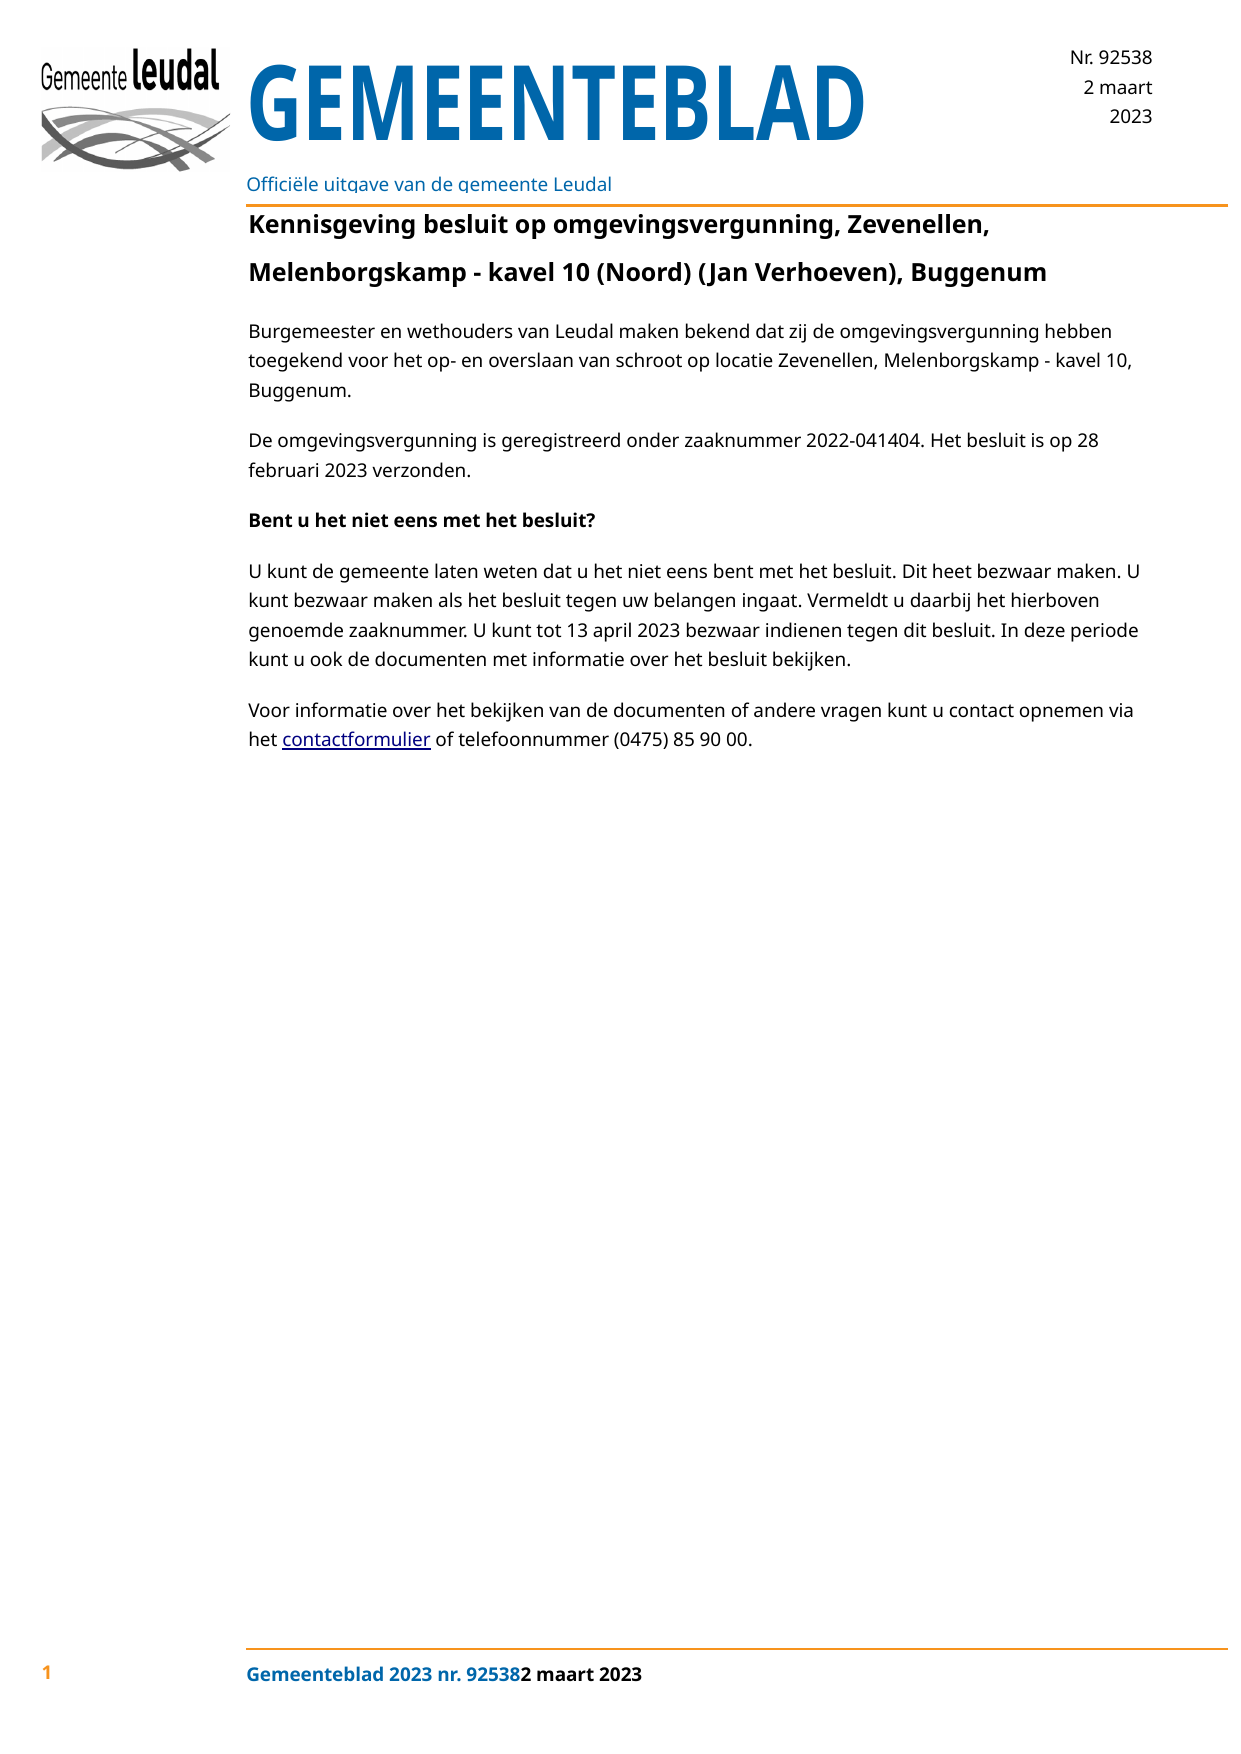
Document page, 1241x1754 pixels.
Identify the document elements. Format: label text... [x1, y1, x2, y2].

text Burgemeester en wethouders van Leudal maken bekend dat zij de omgevingsvergunning hebben toegekend voor het op- en overslaan van schroot op locatie Zevenellen, Melenborgskamp - kavel 10, Buggenum. [248, 318, 1152, 403]
text U kunt de gemeente laten weten dat u het niet eens bent met het besluit. Dit heet bezwaar maken. U kunt bezwaar maken als het besluit tegen uw belangen ingaat. Vermeldt u daarbij het hierboven genoemde zaaknummer. U kunt tot 13 april 2023 bezwaar indienen tegen dit besluit. In deze periode kunt u ook de documenten met informatie over het besluit bekijken. [248, 558, 1152, 672]
text Bent u het niet eens met het besluit? [248, 507, 1152, 533]
picture [41, 47, 231, 172]
text Kennisgeving besluit op omgevingsvergunning, Zevenellen, Melenborgskamp - kavel 10 (Noord) (Jan Verhoeven), Buggenum [248, 207, 1152, 288]
text De omgevingsvergunning is geregistreerd onder zaaknummer 2022-041404. Het besluit is op 28 februari 2023 verzonden. [248, 427, 1152, 483]
text Voor informatie over het bekijken van de documenten of andere vragen kunt u contact opnemen via het contactformulier of telefoonnummer (0475) 85 90 00. [248, 697, 1152, 752]
